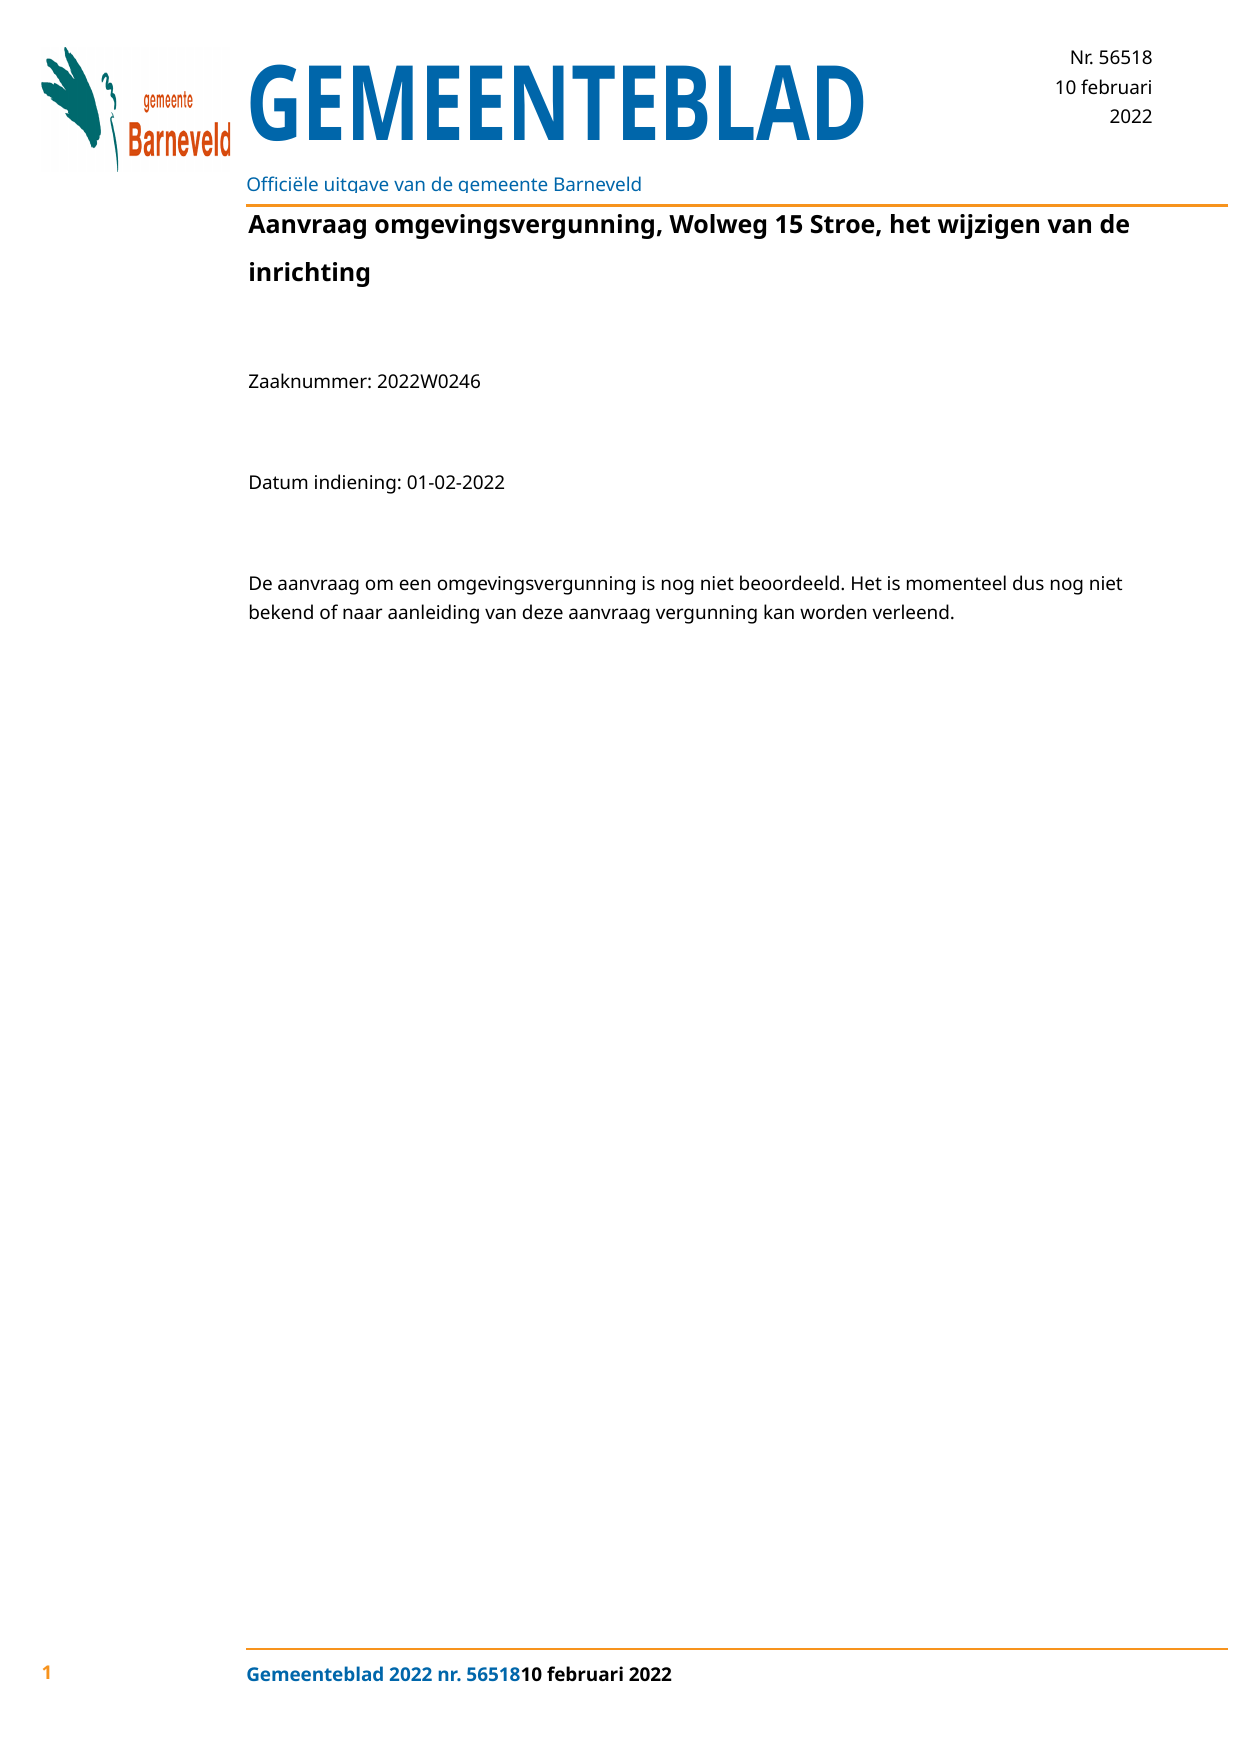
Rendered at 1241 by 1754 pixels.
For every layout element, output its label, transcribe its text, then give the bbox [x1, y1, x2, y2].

picture [41, 47, 231, 172]
text Zaaknummer: 2022W0246 [248, 368, 1152, 394]
text Aanvraag omgevingsvergunning, Wolweg 15 Stroe, het wijzigen van de inrichting [248, 207, 1152, 288]
text De aanvraag om een omgevingsvergunning is nog niet beoordeeld. Het is momenteel dus nog niet bekend of naar aanleiding van deze aanvraag vergunning kan worden verleend. [248, 570, 1152, 625]
text Datum indiening: 01-02-2022 [248, 469, 1152, 495]
